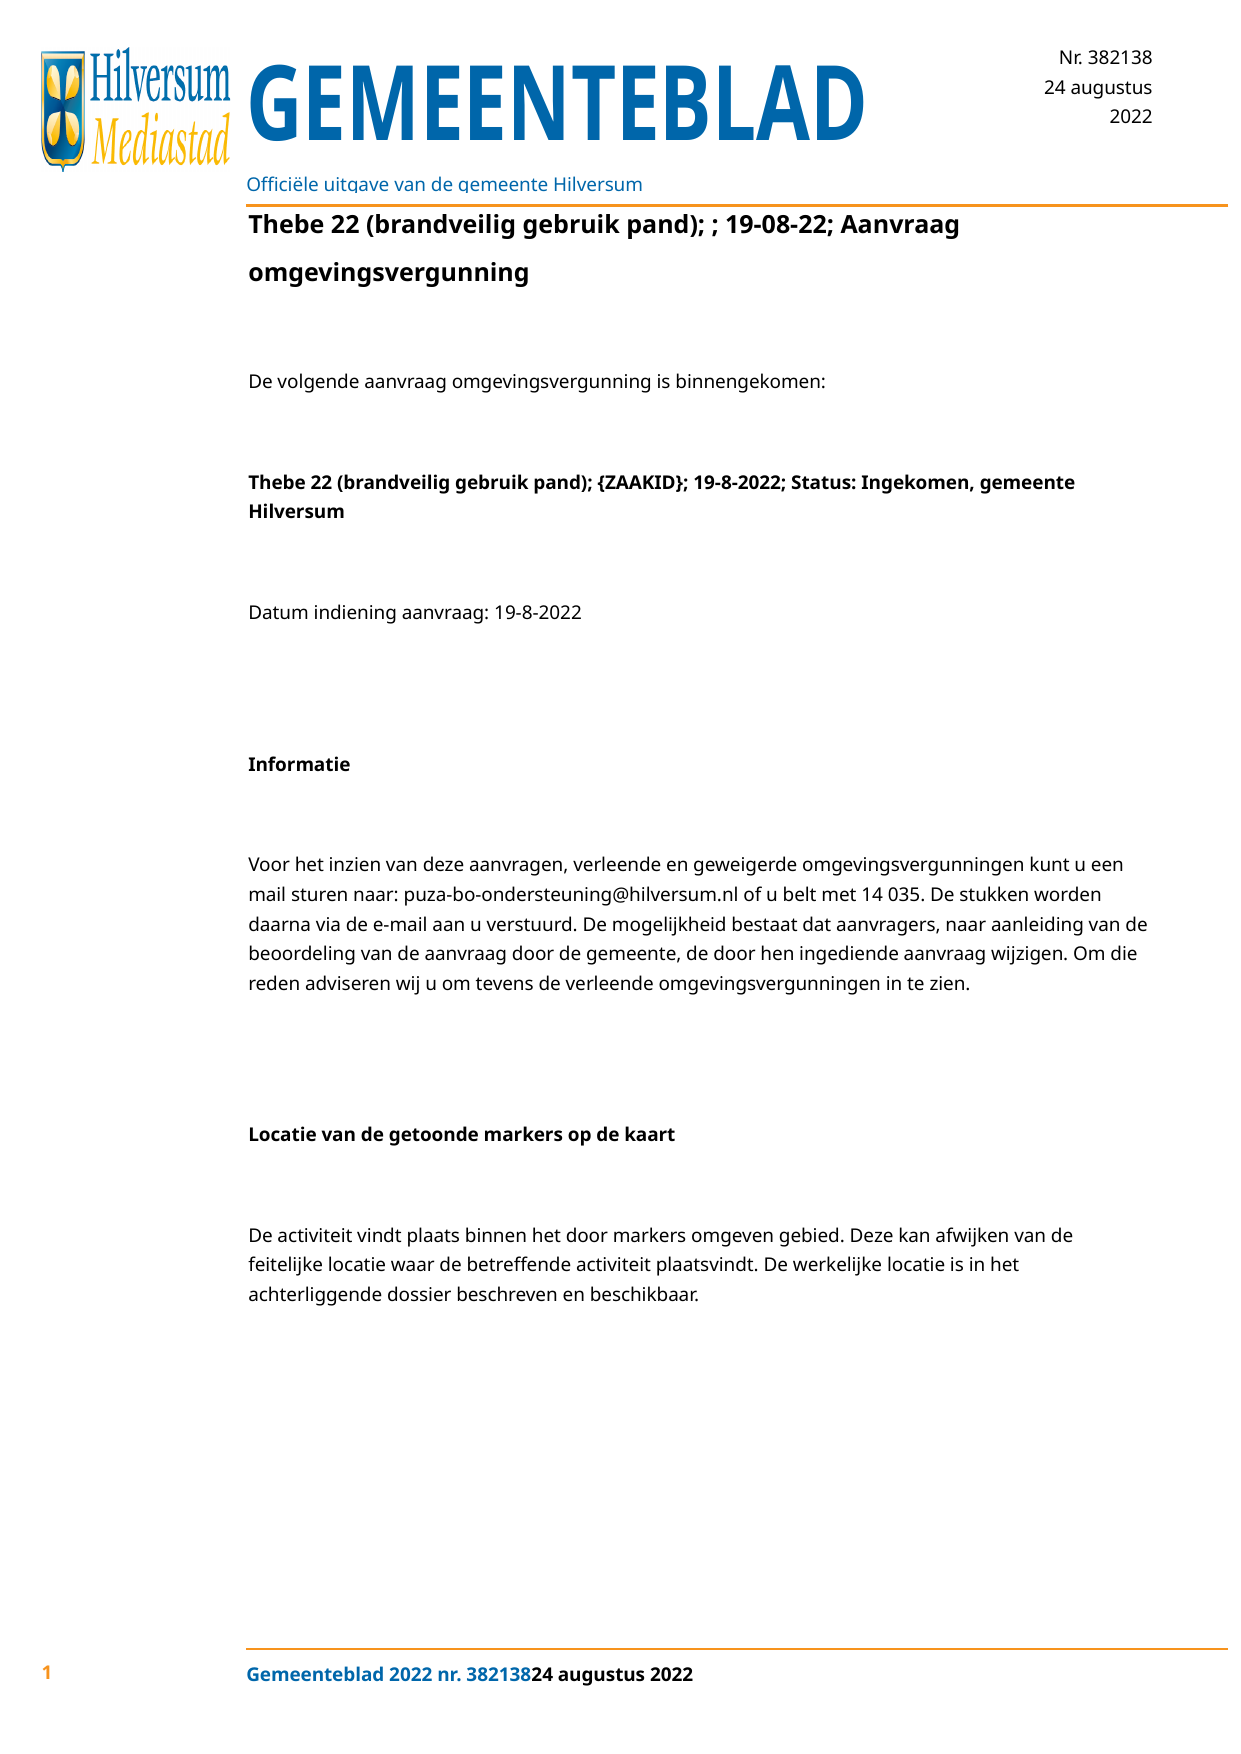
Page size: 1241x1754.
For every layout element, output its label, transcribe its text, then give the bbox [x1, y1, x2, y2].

text Voor het inzien van deze aanvragen, verleende en geweigerde omgevingsvergunningen kunt u een mail sturen naar: puza-bo-ondersteuning@hilversum.nl of u belt met 14 035. De stukken worden daarna via de e-mail aan u verstuurd. De mogelijkheid bestaat dat aanvragers, naar aanleiding van de beoordeling van de aanvraag door de gemeente, de door hen ingediende aanvraag wijzigen. Om die reden adviseren wij u om tevens de verleende omgevingsvergunningen in te zien. [248, 852, 1152, 996]
text Thebe 22 (brandveilig gebruik pand); ; 19-08-22; Aanvraag omgevingsvergunning [248, 207, 1152, 288]
text Thebe 22 (brandveilig gebruik pand); {ZAAKID}; 19-8-2022; Status: Ingekomen, gemeente Hilversum [248, 469, 1152, 524]
picture [41, 47, 231, 172]
text De volgende aanvraag omgevingsvergunning is binnengekomen: [248, 368, 1152, 394]
text Datum indiening aanvraag: 19-8-2022 [248, 599, 1152, 625]
text De activiteit vindt plaats binnen het door markers omgeven gebied. Deze kan afwijken van de feitelijke locatie waar de betreffende activiteit plaatsvindt. De werkelijke locatie is in het achterliggende dossier beschreven en beschikbaar. [248, 1222, 1152, 1307]
text Informatie [248, 751, 1152, 777]
text Locatie van de getoonde markers op de kaart [248, 1121, 1152, 1147]
